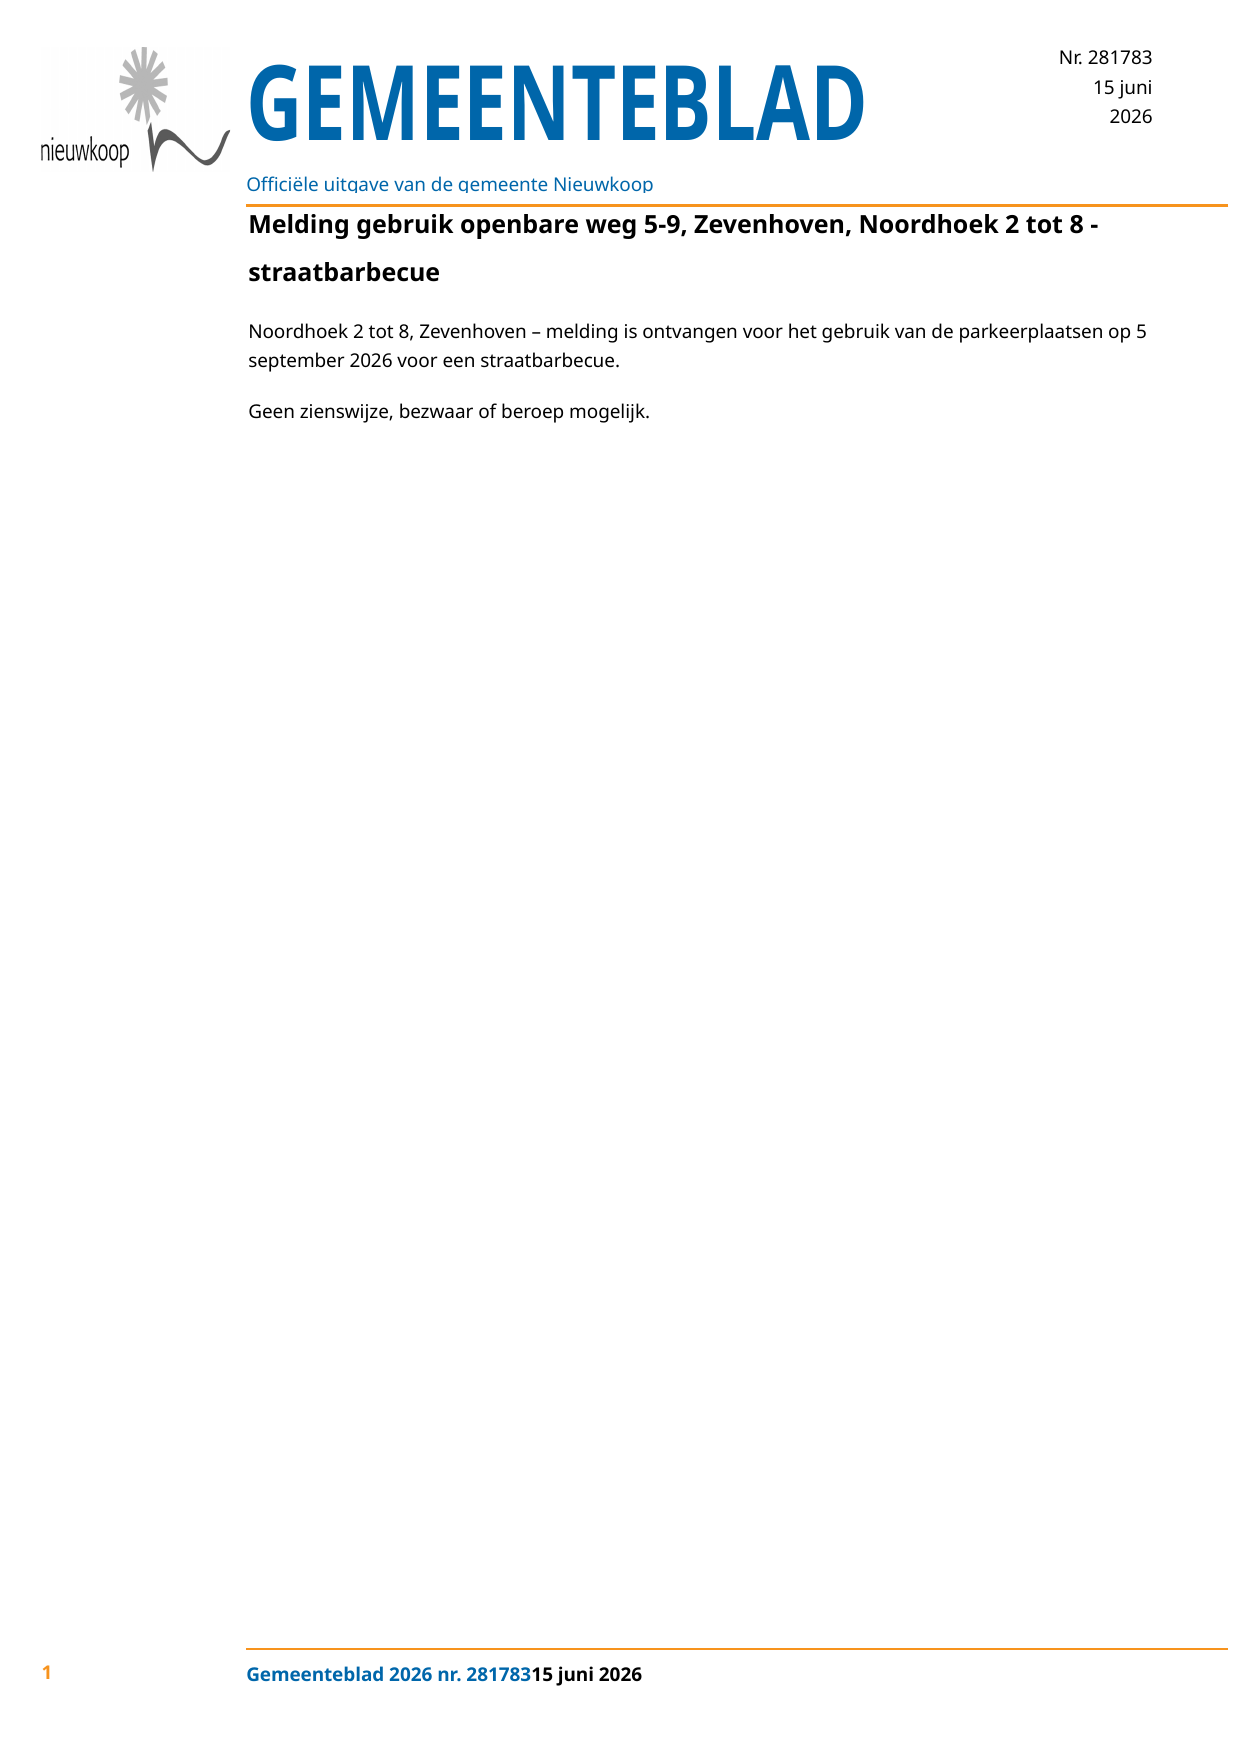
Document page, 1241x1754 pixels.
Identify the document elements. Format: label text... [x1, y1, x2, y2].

text Geen zienswijze, bezwaar of beroep mogelijk. [248, 398, 1152, 424]
picture [41, 47, 231, 172]
text Noordhoek 2 tot 8, Zevenhoven – melding is ontvangen voor het gebruik van de parkeerplaatsen op 5 september 2026 voor een straatbarbecue. [248, 318, 1152, 373]
text Melding gebruik openbare weg 5-9, Zevenhoven, Noordhoek 2 tot 8 - straatbarbecue [248, 207, 1152, 288]
